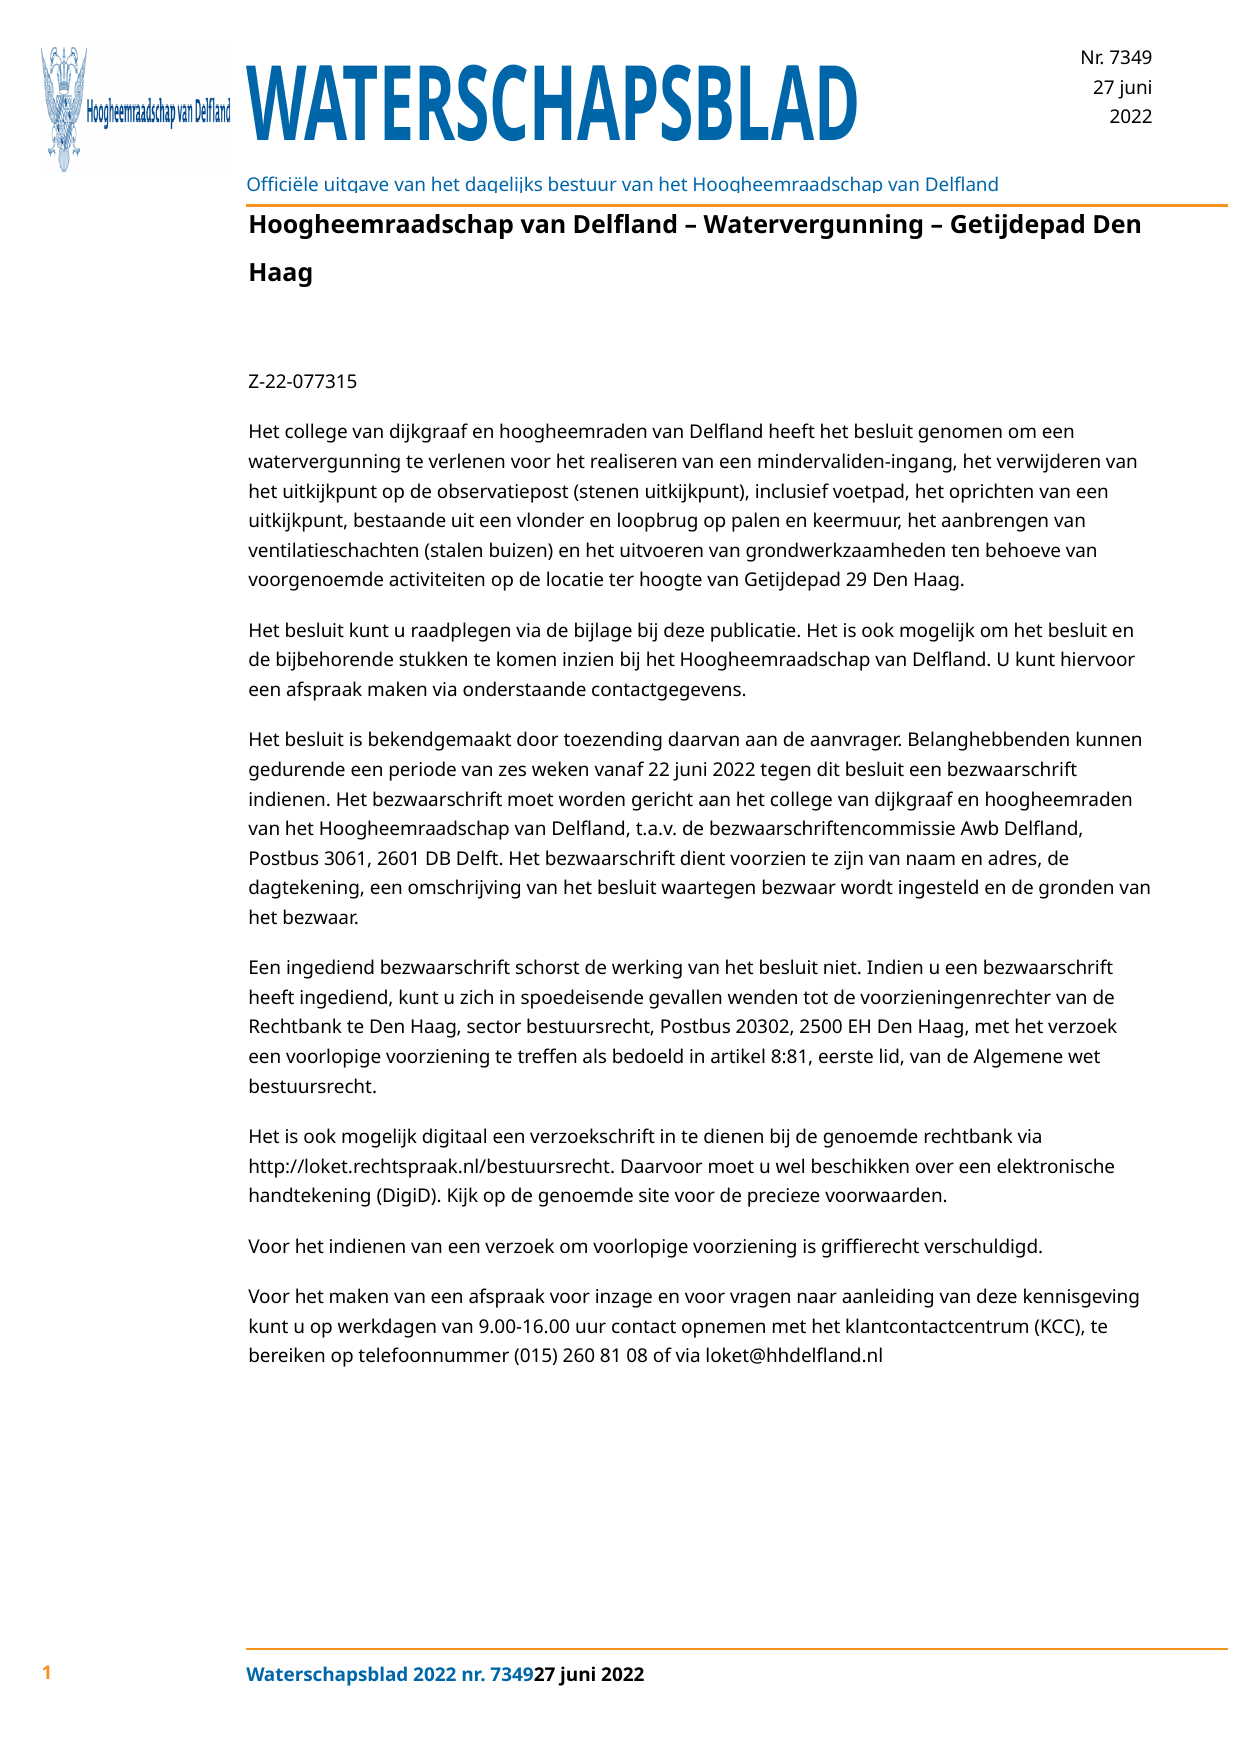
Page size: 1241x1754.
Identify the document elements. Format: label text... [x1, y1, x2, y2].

text Voor het indienen van een verzoek om voorlopige voorziening is griffierecht verschuldigd. [248, 1233, 1152, 1259]
text Hoogheemraadschap van Delfland – Watervergunning – Getijdepad Den Haag [248, 207, 1152, 288]
text Het is ook mogelijk digitaal een verzoekschrift in te dienen bij de genoemde rechtbank via http://loket.rechtspraak.nl/bestuursrecht. Daarvoor moet u wel beschikken over een elektronische handtekening (DigiD). Kijk op de genoemde site voor de precieze voorwaarden. [248, 1123, 1152, 1208]
text Het besluit is bekendgemaakt door toezending daarvan aan de aanvrager. Belanghebbenden kunnen gedurende een periode van zes weken vanaf 22 juni 2022 tegen dit besluit een bezwaarschrift indienen. Het bezwaarschrift moet worden gericht aan het college van dijkgraaf en hoogheemraden van het Hoogheemraadschap van Delfland, t.a.v. de bezwaarschriftencommissie Awb Delfland, Postbus 3061, 2601 DB Delft. Het bezwaarschrift dient voorzien te zijn van naam en adres, de dagtekening, een omschrijving van het besluit waartegen bezwaar wordt ingesteld en de gronden van het bezwaar. [248, 727, 1152, 930]
picture [41, 47, 231, 172]
text Een ingediend bezwaarschrift schorst de werking van het besluit niet. Indien u een bezwaarschrift heeft ingediend, kunt u zich in spoedeisende gevallen wenden tot de voorzieningenrechter van de Rechtbank te Den Haag, sector bestuursrecht, Postbus 20302, 2500 EH Den Haag, met het verzoek een voorlopige voorziening te treffen als bedoeld in artikel 8:81, eerste lid, van de Algemene wet bestuursrecht. [248, 954, 1152, 1099]
text Het college van dijkgraaf en hoogheemraden van Delfland heeft het besluit genomen om een watervergunning te verlenen voor het realiseren van een mindervaliden-ingang, het verwijderen van het uitkijkpunt op de observatiepost (stenen uitkijkpunt), inclusief voetpad, het oprichten van een uitkijkpunt, bestaande uit een vlonder en loopbrug op palen en keermuur, het aanbrengen van ventilatieschachten (stalen buizen) en het uitvoeren van grondwerkzaamheden ten behoeve van voorgenoemde activiteiten op de locatie ter hoogte van Getijdepad 29 Den Haag. [248, 419, 1152, 592]
text Voor het maken van een afspraak voor inzage en voor vragen naar aanleiding van deze kennisgeving kunt u op werkdagen van 9.00-16.00 uur contact opnemen met het klantcontactcentrum (KCC), te bereiken op telefoonnummer (015) 260 81 08 of via loket@hhdelfland.nl [248, 1283, 1152, 1368]
text Z-22-077315 [248, 368, 1152, 394]
text Het besluit kunt u raadplegen via de bijlage bij deze publicatie. Het is ook mogelijk om het besluit en de bijbehorende stukken te komen inzien bij het Hoogheemraadschap van Delfland. U kunt hiervoor een afspraak maken via onderstaande contactgegevens. [248, 617, 1152, 702]
